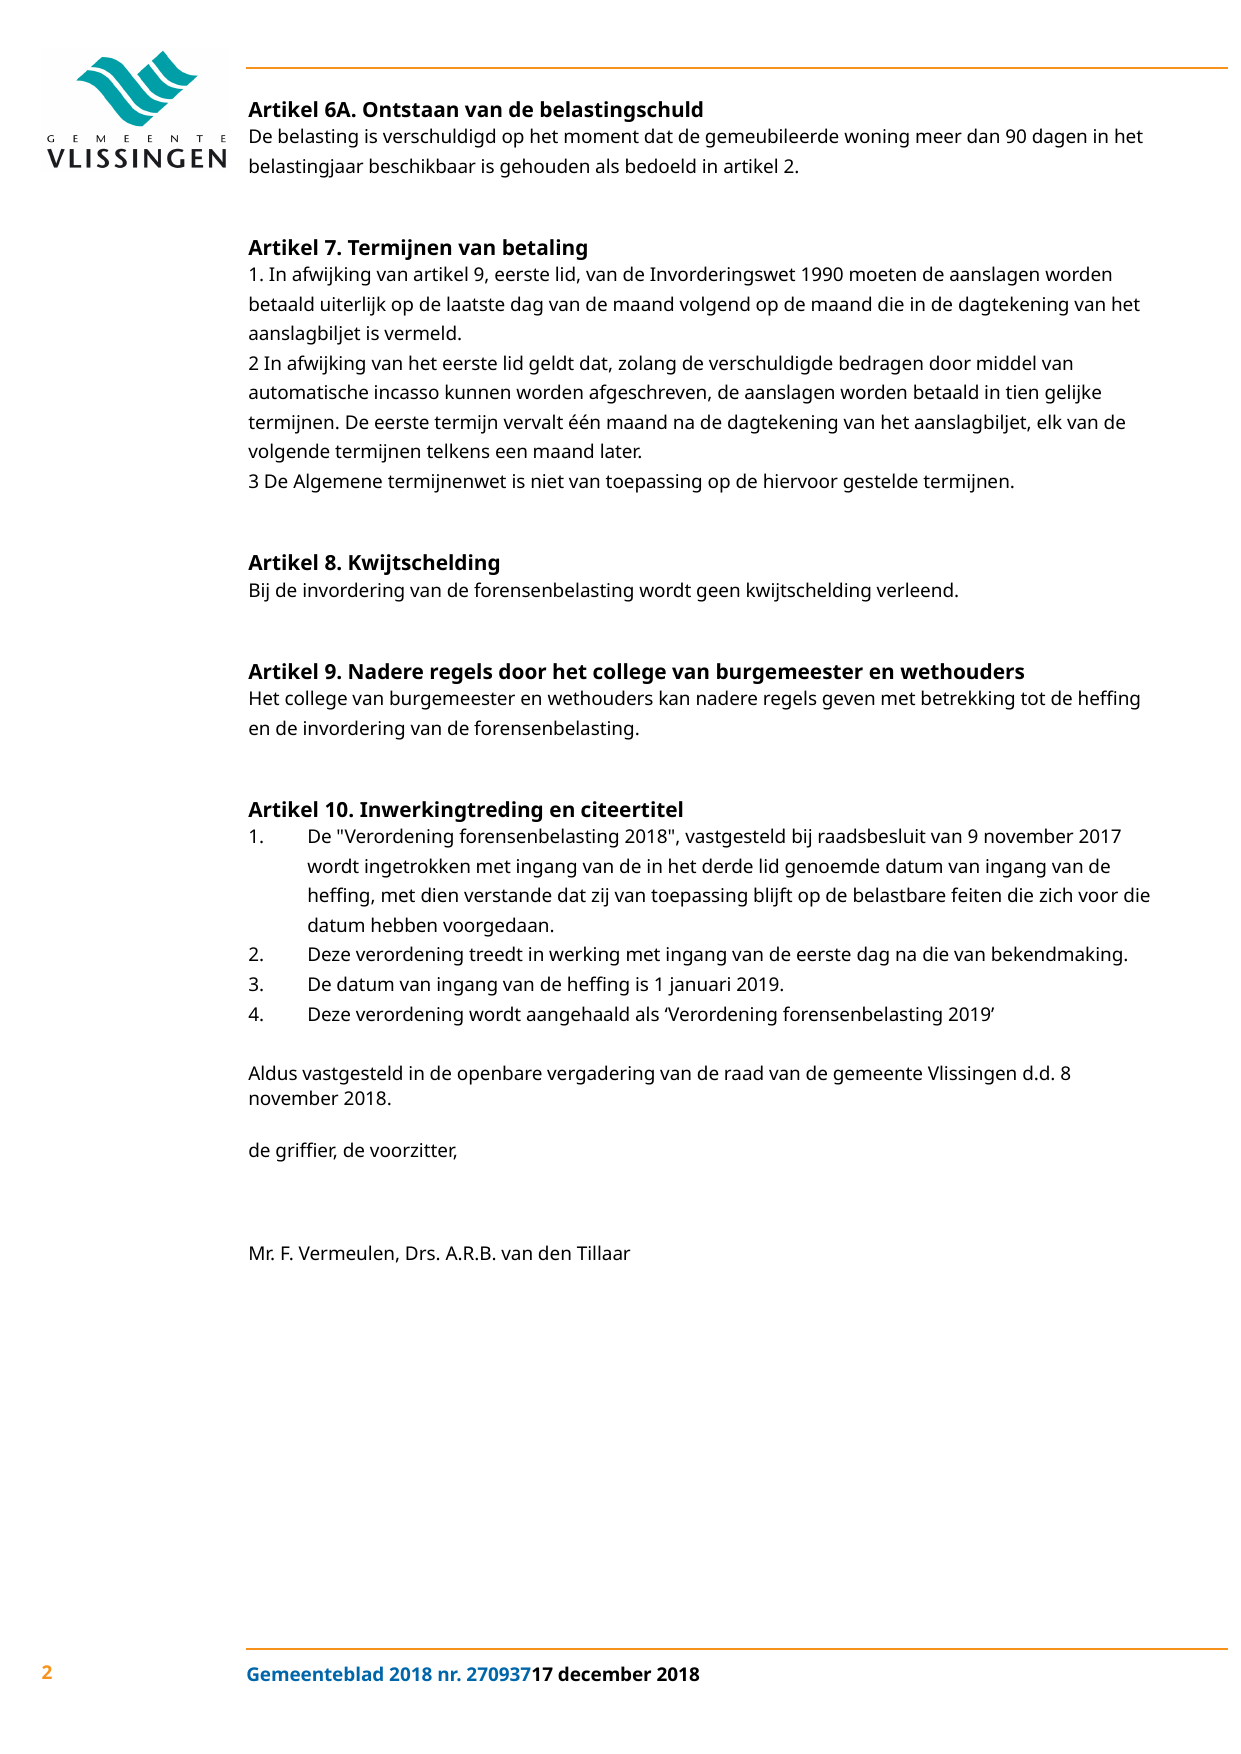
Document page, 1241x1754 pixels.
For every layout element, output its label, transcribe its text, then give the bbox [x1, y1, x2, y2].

list De "Verordening forensenbelasting 2018", vastgesteld bij raadsbesluit van 9 november 2017 wordt ingetrokken met ingang van de in het derde lid genoemde datum van ingang van de heffing, met dien verstande dat zij van toepassing blijft op de belastbare feiten die zich voor die datum hebben voorgedaan. [248, 823, 1152, 938]
text Artikel 9. Nadere regels door het college van burgemeester en wethouders [248, 657, 1152, 685]
text Mr. F. Vermeulen, Drs. A.R.B. van den Tillaar [248, 1240, 1152, 1266]
list De datum van ingang van de heffing is 1 januari 2019. [248, 971, 1152, 997]
text Bij de invordering van de forensenbelasting wordt geen kwijtschelding verleend. [248, 577, 1152, 602]
picture [41, 47, 231, 172]
text Artikel 6A. Ontstaan van de belastingschuld [248, 95, 1152, 123]
text Het college van burgemeester en wethouders kan nadere regels geven met betrekking tot de heffing en de invordering van de forensenbelasting. [248, 685, 1152, 741]
text De belasting is verschuldigd op het moment dat de gemeubileerde woning meer dan 90 dagen in het belastingjaar beschikbaar is gehouden als bedoeld in artikel 2. [248, 123, 1152, 178]
text Artikel 7. Termijnen van betaling [248, 233, 1152, 261]
text Artikel 10. Inwerkingtreding en citeertitel [248, 795, 1152, 823]
text de griffier, de voorzitter, [248, 1137, 1152, 1163]
text 3 De Algemene termijnenwet is niet van toepassing op de hiervoor gestelde termijnen. [248, 468, 1152, 494]
text Aldus vastgesteld in de openbare vergadering van de raad van de gemeente Vlissingen d.d. 8 november 2018. [248, 1060, 1152, 1111]
list Deze verordening wordt aangehaald als ‘Verordening forensenbelasting 2019’ [248, 1001, 1152, 1026]
text 1. In afwijking van artikel 9, eerste lid, van de Invorderingswet 1990 moeten de aanslagen worden betaald uiterlijk op de laatste dag van de maand volgend op de maand die in de dagtekening van het aanslagbiljet is vermeld. [248, 261, 1152, 346]
text 2 In afwijking van het eerste lid geldt dat, zolang de verschuldigde bedragen door middel van automatische incasso kunnen worden afgeschreven, de aanslagen worden betaald in tien gelijke termijnen. De eerste termijn vervalt één maand na de dagtekening van het aanslagbiljet, elk van de volgende termijnen telkens een maand later. [248, 350, 1152, 464]
list Deze verordening treedt in werking met ingang van de eerste dag na die van bekendmaking. [248, 942, 1152, 967]
text Artikel 8. Kwijtschelding [248, 548, 1152, 577]
